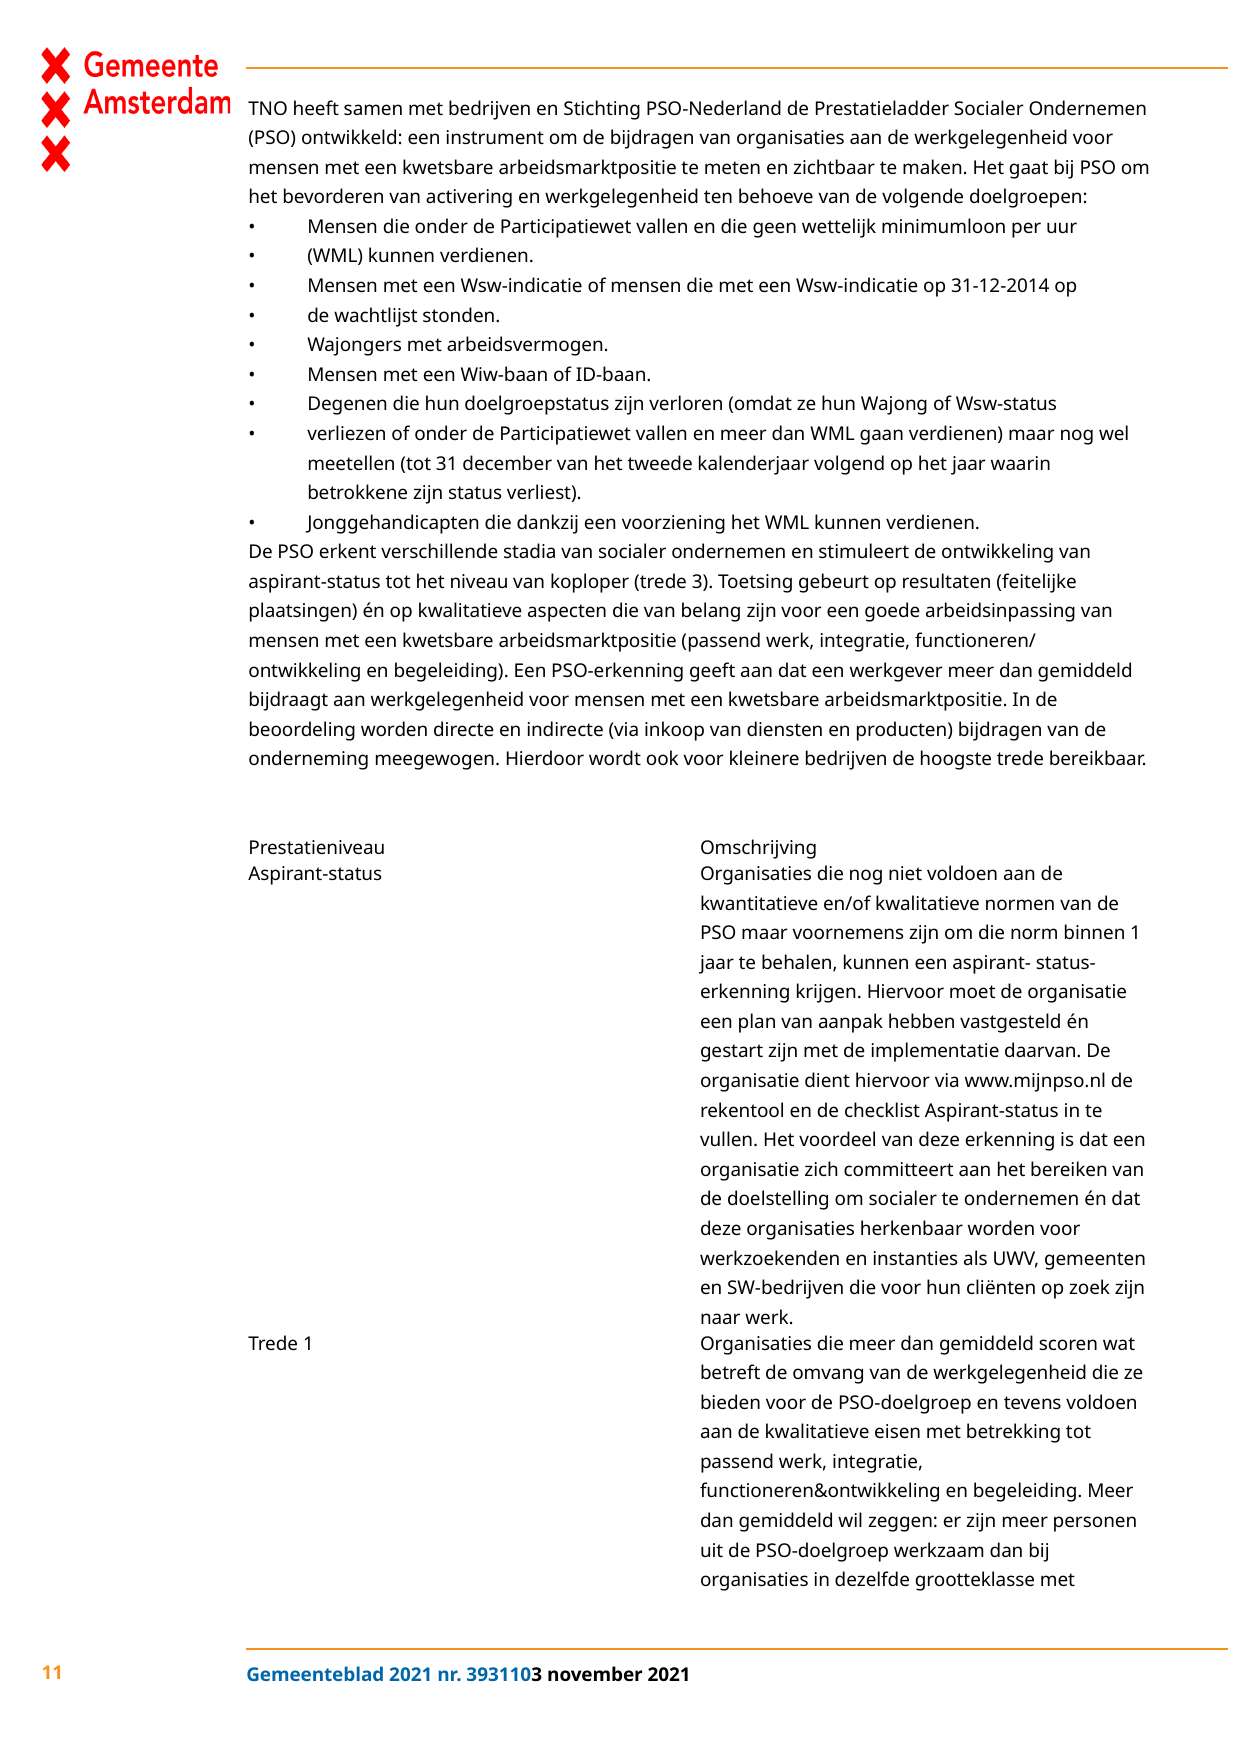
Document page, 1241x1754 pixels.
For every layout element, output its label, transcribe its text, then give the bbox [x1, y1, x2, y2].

table_cell Organisaties die nog niet voldoen aan de kwantitatieve en/of kwalitatieve normen van de PSO maar voornemens zijn om die norm binnen 1 jaar te behalen, kunnen een aspirant- status-erkenning krijgen. Hiervoor moet de organisatie een plan van aanpak hebben vastgesteld én gestart zijn met de implementatie daarvan. De organisatie dient hiervoor via www.mijnpso.nl de rekentool en de checklist Aspirant-status in te vullen. Het voordeel van deze erkenning is dat een organisatie zich committeert aan het bereiken van de doelstelling om socialer te ondernemen én dat deze organisaties herkenbaar worden voor werkzoekenden en instanties als UWV, gemeenten en SW-bedrijven die voor hun cliënten op zoek zijn naar werk. [700, 860, 1152, 1330]
list Degenen die hun doelgroepstatus zijn verloren (omdat ze hun Wajong of Wsw-status [248, 391, 1152, 416]
list Wajongers met arbeidsvermogen. [248, 331, 1152, 357]
list de wachtlijst stonden. [248, 302, 1152, 328]
table_cell Aspirant-status [248, 860, 700, 1330]
text TNO heeft samen met bedrijven en Stichting PSO-Nederland de Prestatieladder Socialer Ondernemen (PSO) ontwikkeld: een instrument om de bijdragen van organisaties aan de werkgelegenheid voor mensen met een kwetsbare arbeidsmarktpositie te meten en zichtbaar te maken. Het gaat bij PSO om het bevorderen van activering en werkgelegenheid ten behoeve van de volgende doelgroepen: [248, 95, 1152, 209]
text De PSO erkent verschillende stadia van socialer ondernemen en stimuleert de ontwikkeling van aspirant-status tot het niveau van koploper (trede 3). Toetsing gebeurt op resultaten (feitelijke plaatsingen) én op kwalitatieve aspecten die van belang zijn voor een goede arbeidsinpassing van mensen met een kwetsbare arbeidsmarktpositie (passend werk, integratie, functioneren/ ontwikkeling en begeleiding). Een PSO-erkenning geeft aan dat een werkgever meer dan gemiddeld bijdraagt aan werkgelegenheid voor mensen met een kwetsbare arbeidsmarktpositie. In de beoordeling worden directe en indirecte (via inkoop van diensten en producten) bijdragen van de onderneming meegewogen. Hierdoor wordt ook voor kleinere bedrijven de hoogste trede bereikbaar. [248, 538, 1152, 771]
list Mensen met een Wiw-baan of ID-baan. [248, 361, 1152, 387]
table_cell Trede 1 [248, 1330, 700, 1592]
picture [41, 47, 231, 172]
list Mensen die onder de Participatiewet vallen en die geen wettelijk minimumloon per uur [248, 213, 1152, 239]
list Jonggehandicapten die dankzij een voorziening het WML kunnen verdienen. [248, 509, 1152, 535]
list Mensen met een Wsw-indicatie of mensen die met een Wsw-indicatie op 31-12-2014 op [248, 272, 1152, 298]
list (WML) kunnen verdienen. [248, 243, 1152, 268]
table_header Prestatieniveau [248, 835, 700, 860]
list verliezen of onder de Participatiewet vallen en meer dan WML gaan verdienen) maar nog wel meetellen (tot 31 december van het tweede kalenderjaar volgend op het jaar waarin betrokkene zijn status verliest). [248, 420, 1152, 505]
table_cell Organisaties die meer dan gemiddeld scoren wat betreft de omvang van de werkgelegenheid die ze bieden voor de PSO-doelgroep en tevens voldoen aan de kwalitatieve eisen met betrekking tot passend werk, integratie, functioneren&ontwikkeling en begeleiding. Meer dan gemiddeld wil zeggen: er zijn meer personen uit de PSO-doelgroep werkzaam dan bij organisaties in dezelfde grootteklasse met [700, 1330, 1152, 1592]
table_header Omschrijving [700, 835, 1152, 860]
